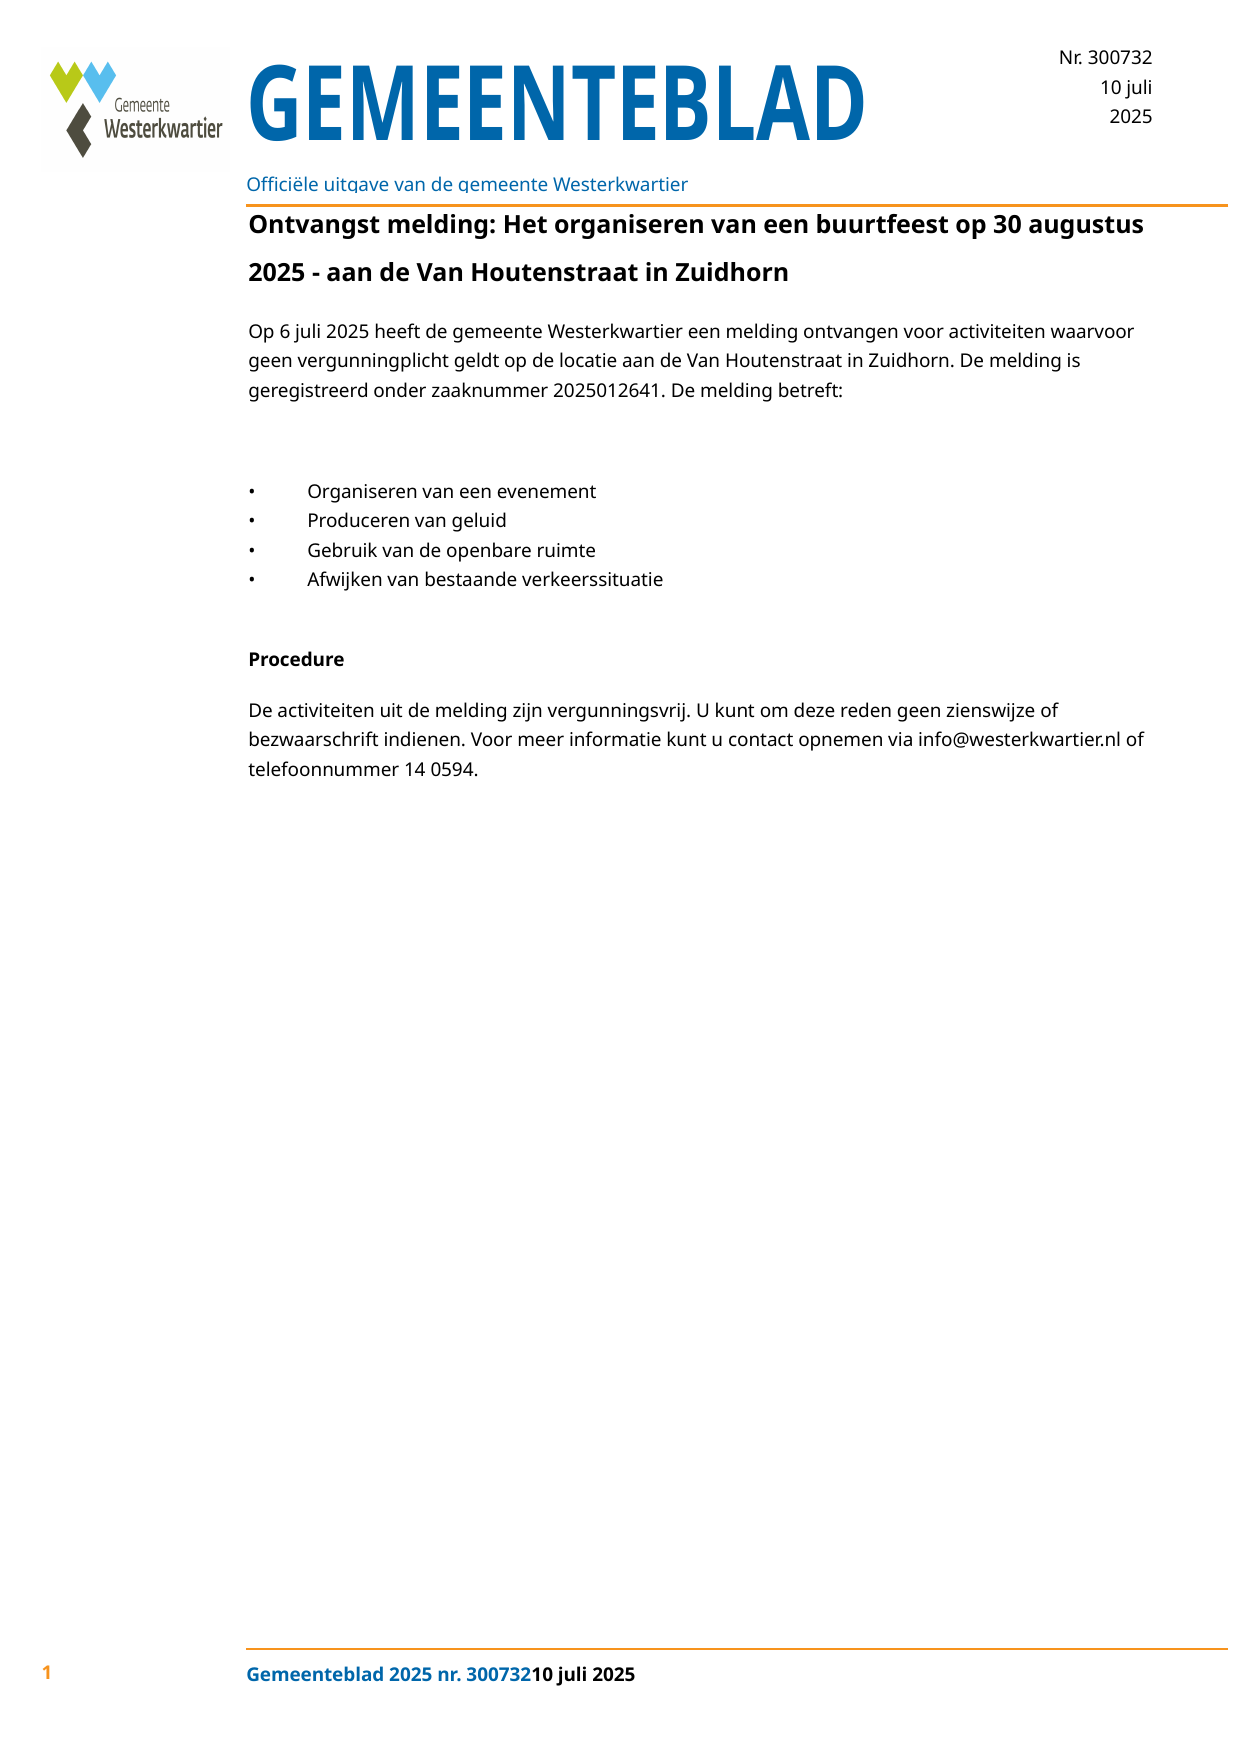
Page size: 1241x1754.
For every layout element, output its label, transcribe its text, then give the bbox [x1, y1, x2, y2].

text Ontvangst melding: Het organiseren van een buurtfeest op 30 augustus 2025 - aan de Van Houtenstraat in Zuidhorn [248, 207, 1152, 288]
text Op 6 juli 2025 heeft de gemeente Westerkwartier een melding ontvangen voor activiteiten waarvoor geen vergunningplicht geldt op de locatie aan de Van Houtenstraat in Zuidhorn. De melding is geregistreerd onder zaaknummer 2025012641. De melding betreft: [248, 318, 1152, 403]
list Produceren van geluid [248, 507, 1152, 533]
list Organiseren van een evenement [248, 478, 1152, 504]
list Gebruik van de openbare ruimte [248, 537, 1152, 563]
text Procedure [248, 647, 1152, 672]
picture [41, 47, 231, 172]
text De activiteiten uit de melding zijn vergunningsvrij. U kunt om deze reden geen zienswijze of bezwaarschrift indienen. Voor meer informatie kunt u contact opnemen via info@westerkwartier.nl of telefoonnummer 14 0594. [248, 697, 1152, 782]
list Afwijken van bestaande verkeerssituatie [248, 567, 1152, 592]
